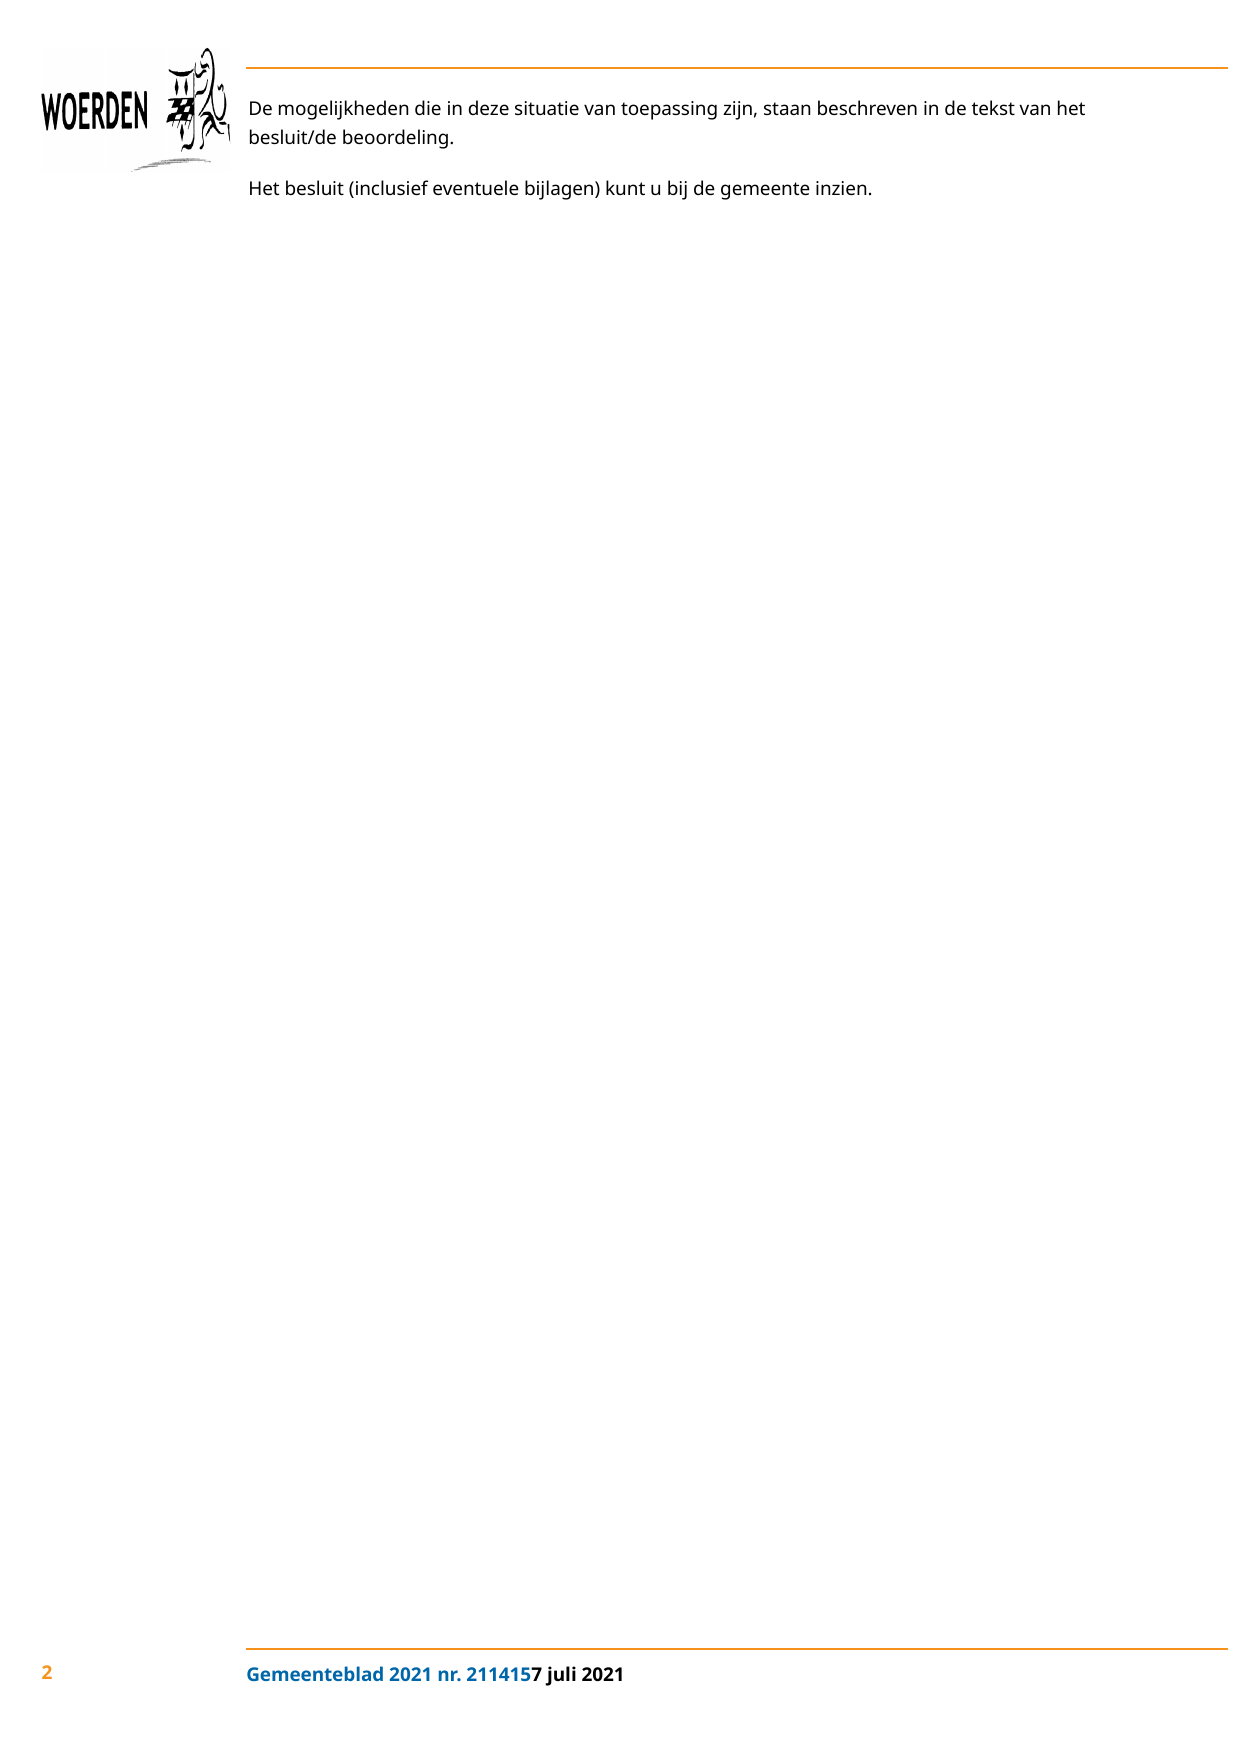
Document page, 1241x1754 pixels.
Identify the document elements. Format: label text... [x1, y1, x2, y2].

picture [41, 47, 231, 172]
text De mogelijkheden die in deze situatie van toepassing zijn, staan beschreven in de tekst van het besluit/de beoordeling. [248, 95, 1152, 150]
text Het besluit (inclusief eventuele bijlagen) kunt u bij de gemeente inzien. [248, 175, 1152, 201]
